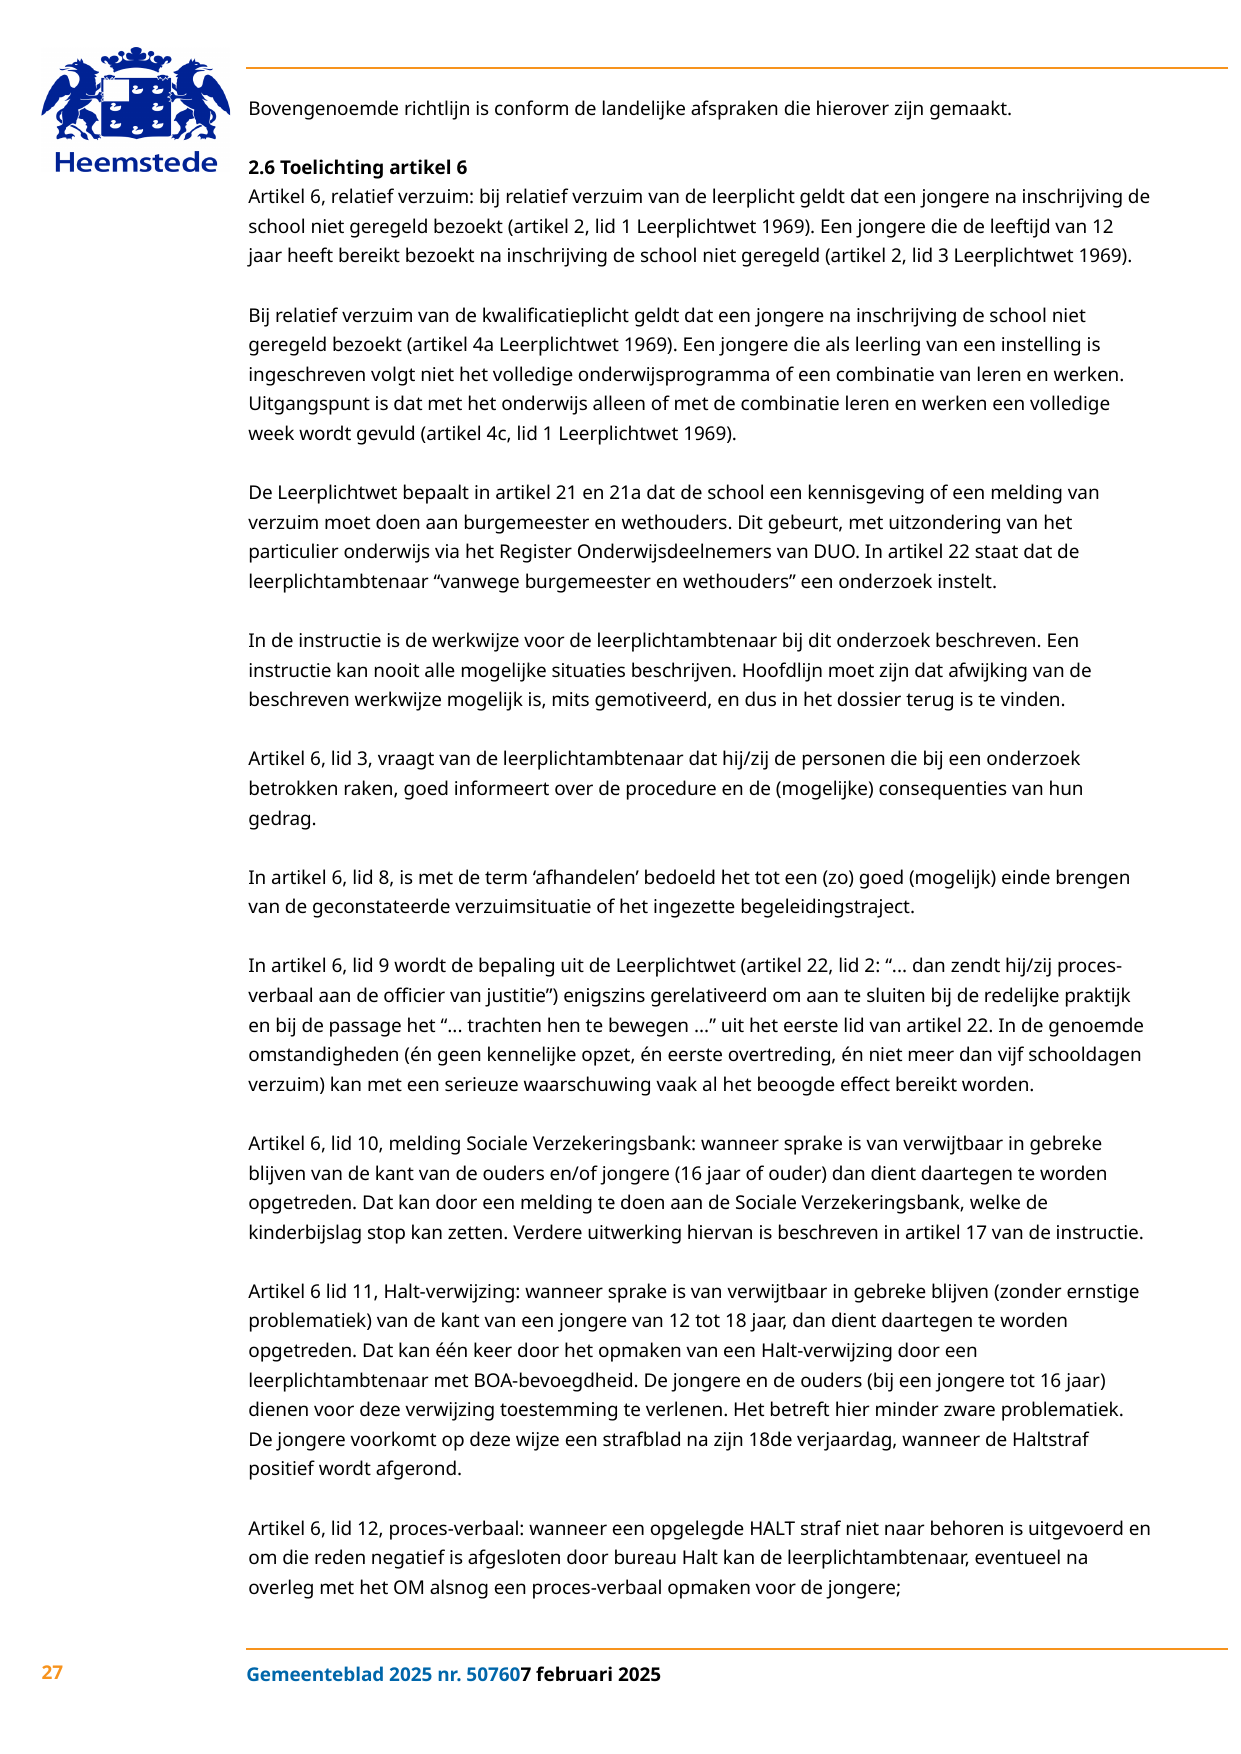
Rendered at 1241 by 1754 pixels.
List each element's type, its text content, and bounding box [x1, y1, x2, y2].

text Artikel 6, lid 10, melding Sociale Verzekeringsbank: wanneer sprake is van verwijtbaar in gebreke blijven van de kant van de ouders en/of jongere (16 jaar of ouder) dan dient daartegen te worden opgetreden. Dat kan door een melding te doen aan de Sociale Verzekeringsbank, welke de kinderbijslag stop kan zetten. Verdere uitwerking hiervan is beschreven in artikel 17 van de instructie. [248, 1130, 1152, 1245]
text Artikel 6, relatief verzuim: bij relatief verzuim van de leerplicht geldt dat een jongere na inschrijving de school niet geregeld bezoekt (artikel 2, lid 1 Leerplichtwet 1969). Een jongere die de leeftijd van 12 jaar heeft bereikt bezoekt na inschrijving de school niet geregeld (artikel 2, lid 3 Leerplichtwet 1969). [248, 183, 1152, 268]
text 2.6 Toelichting artikel 6 [248, 154, 1152, 180]
text Bovengenoemde richtlijn is conform de landelijke afspraken die hierover zijn gemaakt. [248, 95, 1152, 121]
text Artikel 6, lid 3, vraagt van de leerplichtambtenaar dat hij/zij de personen die bij een onderzoek betrokken raken, goed informeert over de procedure en de (mogelijke) consequenties van hun gedrag. [248, 746, 1152, 831]
text In de instructie is de werkwijze voor de leerplichtambtenaar bij dit onderzoek beschreven. Een instructie kan nooit alle mogelijke situaties beschrijven. Hoofdlijn moet zijn dat afwijking van de beschreven werkwijze mogelijk is, mits gemotiveerd, en dus in het dossier terug is te vinden. [248, 627, 1152, 712]
text Bij relatief verzuim van de kwalificatieplicht geldt dat een jongere na inschrijving de school niet geregeld bezoekt (artikel 4a Leerplichtwet 1969). Een jongere die als leerling van een instelling is ingeschreven volgt niet het volledige onderwijsprogramma of een combinatie van leren en werken. Uitgangspunt is dat met het onderwijs alleen of met de combinatie leren en werken een volledige week wordt gevuld (artikel 4c, lid 1 Leerplichtwet 1969). [248, 302, 1152, 446]
text Artikel 6, lid 12, proces-verbaal: wanneer een opgelegde HALT straf niet naar behoren is uitgevoerd en om die reden negatief is afgesloten door bureau Halt kan de leerplichtambtenaar, eventueel na overleg met het OM alsnog een proces-verbaal opmaken voor de jongere; [248, 1515, 1152, 1600]
text Artikel 6 lid 11, Halt-verwijzing: wanneer sprake is van verwijtbaar in gebreke blijven (zonder ernstige problematiek) van de kant van een jongere van 12 tot 18 jaar, dan dient daartegen te worden opgetreden. Dat kan één keer door het opmaken van een Halt-verwijzing door een leerplichtambtenaar met BOA-bevoegdheid. De jongere en de ouders (bij een jongere tot 16 jaar) dienen voor deze verwijzing toestemming te verlenen. Het betreft hier minder zware problematiek. De jongere voorkomt op deze wijze een strafblad na zijn 18de verjaardag, wanneer de Haltstraf positief wordt afgerond. [248, 1278, 1152, 1481]
text In artikel 6, lid 8, is met de term ‘afhandelen’ bedoeld het tot een (zo) goed (mogelijk) einde brengen van de geconstateerde verzuimsituatie of het ingezette begeleidingstraject. [248, 864, 1152, 919]
text In artikel 6, lid 9 wordt de bepaling uit de Leerplichtwet (artikel 22, lid 2: “... dan zendt hij/zij proces-verbaal aan de officier van justitie”) enigszins gerelativeerd om aan te sluiten bij de redelijke praktijk en bij de passage het “... trachten hen te bewegen ...” uit het eerste lid van artikel 22. In de genoemde omstandigheden (én geen kennelijke opzet, én eerste overtreding, én niet meer dan vijf schooldagen verzuim) kan met een serieuze waarschuwing vaak al het beoogde effect bereikt worden. [248, 953, 1152, 1097]
picture [41, 47, 231, 172]
text De Leerplichtwet bepaalt in artikel 21 en 21a dat de school een kennisgeving of een melding van verzuim moet doen aan burgemeester en wethouders. Dit gebeurt, met uitzondering van het particulier onderwijs via het Register Onderwijsdeelnemers van DUO. In artikel 22 staat dat de leerplichtambtenaar “vanwege burgemeester en wethouders” een onderzoek instelt. [248, 479, 1152, 594]
